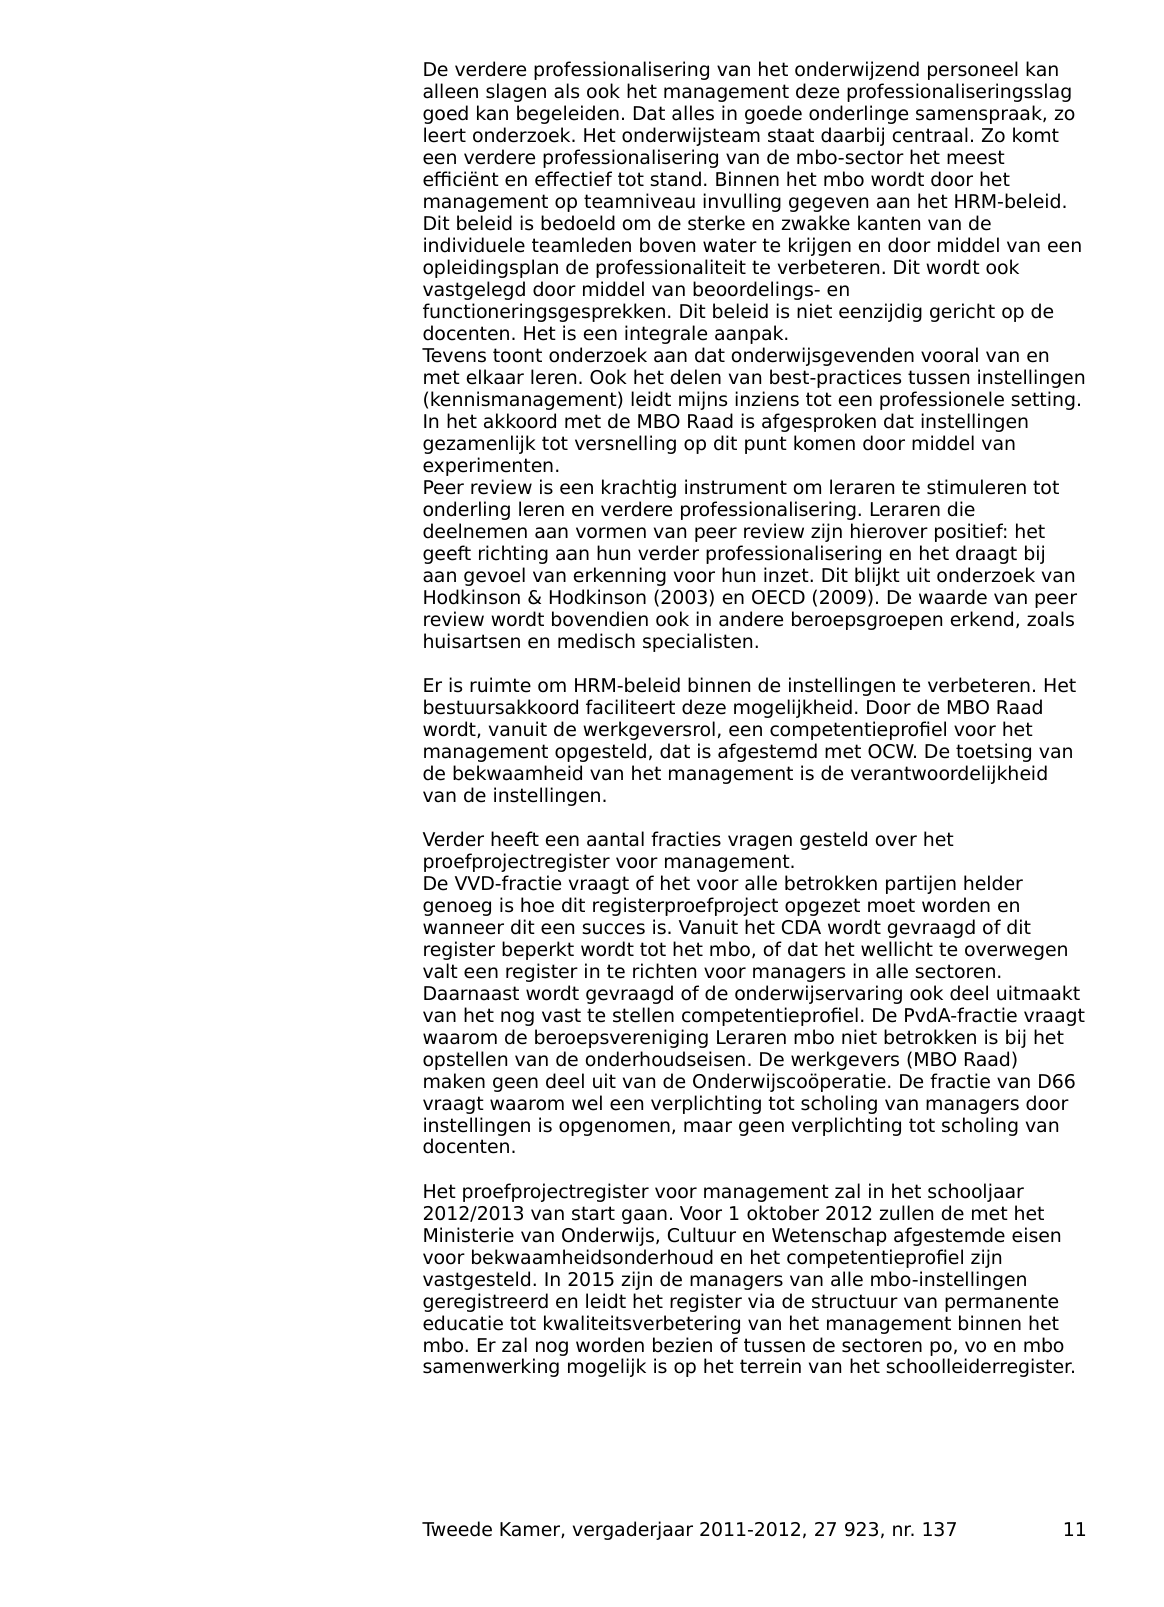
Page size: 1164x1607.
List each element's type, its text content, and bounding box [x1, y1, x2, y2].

text De verdere professionalisering van het onderwijzend personeel kan alleen slagen als ook het management deze professionaliseringsslag goed kan begeleiden. Dat alles in goede onderlinge samenspraak, zo leert onderzoek. Het onderwijsteam staat daarbij centraal. Zo komt een verdere professionalisering van de mbo-sector het meest efficiënt en effectief tot stand. Binnen het mbo wordt door het management op teamniveau invulling gegeven aan het HRM-beleid. Dit beleid is bedoeld om de sterke en zwakke kanten van de individuele teamleden boven water te krijgen en door middel van een opleidingsplan de professionaliteit te verbeteren. Dit wordt ook vastgelegd door middel van beoordelings- en functioneringsgesprekken. Dit beleid is niet eenzijdig gericht op de docenten. Het is een integrale aanpak. [422, 59, 1087, 345]
text Tevens toont onderzoek aan dat onderwijsgevenden vooral van en met elkaar leren. Ook het delen van best-practices tussen instellingen (kennismanagement) leidt mijns inziens tot een professionele setting. In het akkoord met de MBO Raad is afgesproken dat instellingen gezamenlijk tot versnelling op dit punt komen door middel van experimenten. [422, 345, 1087, 477]
text Er is ruimte om HRM-beleid binnen de instellingen te verbeteren. Het bestuursakkoord faciliteert deze mogelijkheid. Door de MBO Raad wordt, vanuit de werkgeversrol, een competentieprofiel voor het management opgesteld, dat is afgestemd met OCW. De toetsing van de bekwaamheid van het management is de verantwoordelijkheid van de instellingen. [422, 675, 1087, 807]
text De VVD-fractie vraagt of het voor alle betrokken partijen helder genoeg is hoe dit registerproefproject opgezet moet worden en wanneer dit een succes is. Vanuit het CDA wordt gevraagd of dit register beperkt wordt tot het mbo, of dat het wellicht te overwegen valt een register in te richten voor managers in alle sectoren. Daarnaast wordt gevraagd of de onderwijservaring ook deel uitmaakt van het nog vast te stellen competentieprofiel. De PvdA-fractie vraagt waarom de beroepsvereniging Leraren mbo niet betrokken is bij het opstellen van de onderhoudseisen. De werkgevers (MBO Raad) maken geen deel uit van de Onderwijscoöperatie. De fractie van D66 vraagt waarom wel een verplichting tot scholing van managers door instellingen is opgenomen, maar geen verplichting tot scholing van docenten. [422, 873, 1087, 1158]
text Het proefprojectregister voor management zal in het schooljaar 2012/2013 van start gaan. Voor 1 oktober 2012 zullen de met het Ministerie van Onderwijs, Cultuur en Wetenschap afgestemde eisen voor bekwaamheidsonderhoud en het competentieprofiel zijn vastgesteld. In 2015 zijn de managers van alle mbo-instellingen geregistreerd en leidt het register via de structuur van permanente educatie tot kwaliteitsverbetering van het management binnen het mbo. Er zal nog worden bezien of tussen de sectoren po, vo en mbo samenwerking mogelijk is op het terrein van het schoolleiderregister. [422, 1181, 1087, 1378]
text Peer review is een krachtig instrument om leraren te stimuleren tot onderling leren en verdere professionalisering. Leraren die deelnemen aan vormen van peer review zijn hierover positief: het geeft richting aan hun verder professionalisering en het draagt bij aan gevoel van erkenning voor hun inzet. Dit blijkt uit onderzoek van Hodkinson & Hodkinson (2003) en OECD (2009). De waarde van peer review wordt bovendien ook in andere beroepsgroepen erkend, zoals huisartsen en medisch specialisten. [422, 477, 1087, 652]
text Verder heeft een aantal fracties vragen gesteld over het proefprojectregister voor management. [422, 829, 1087, 873]
